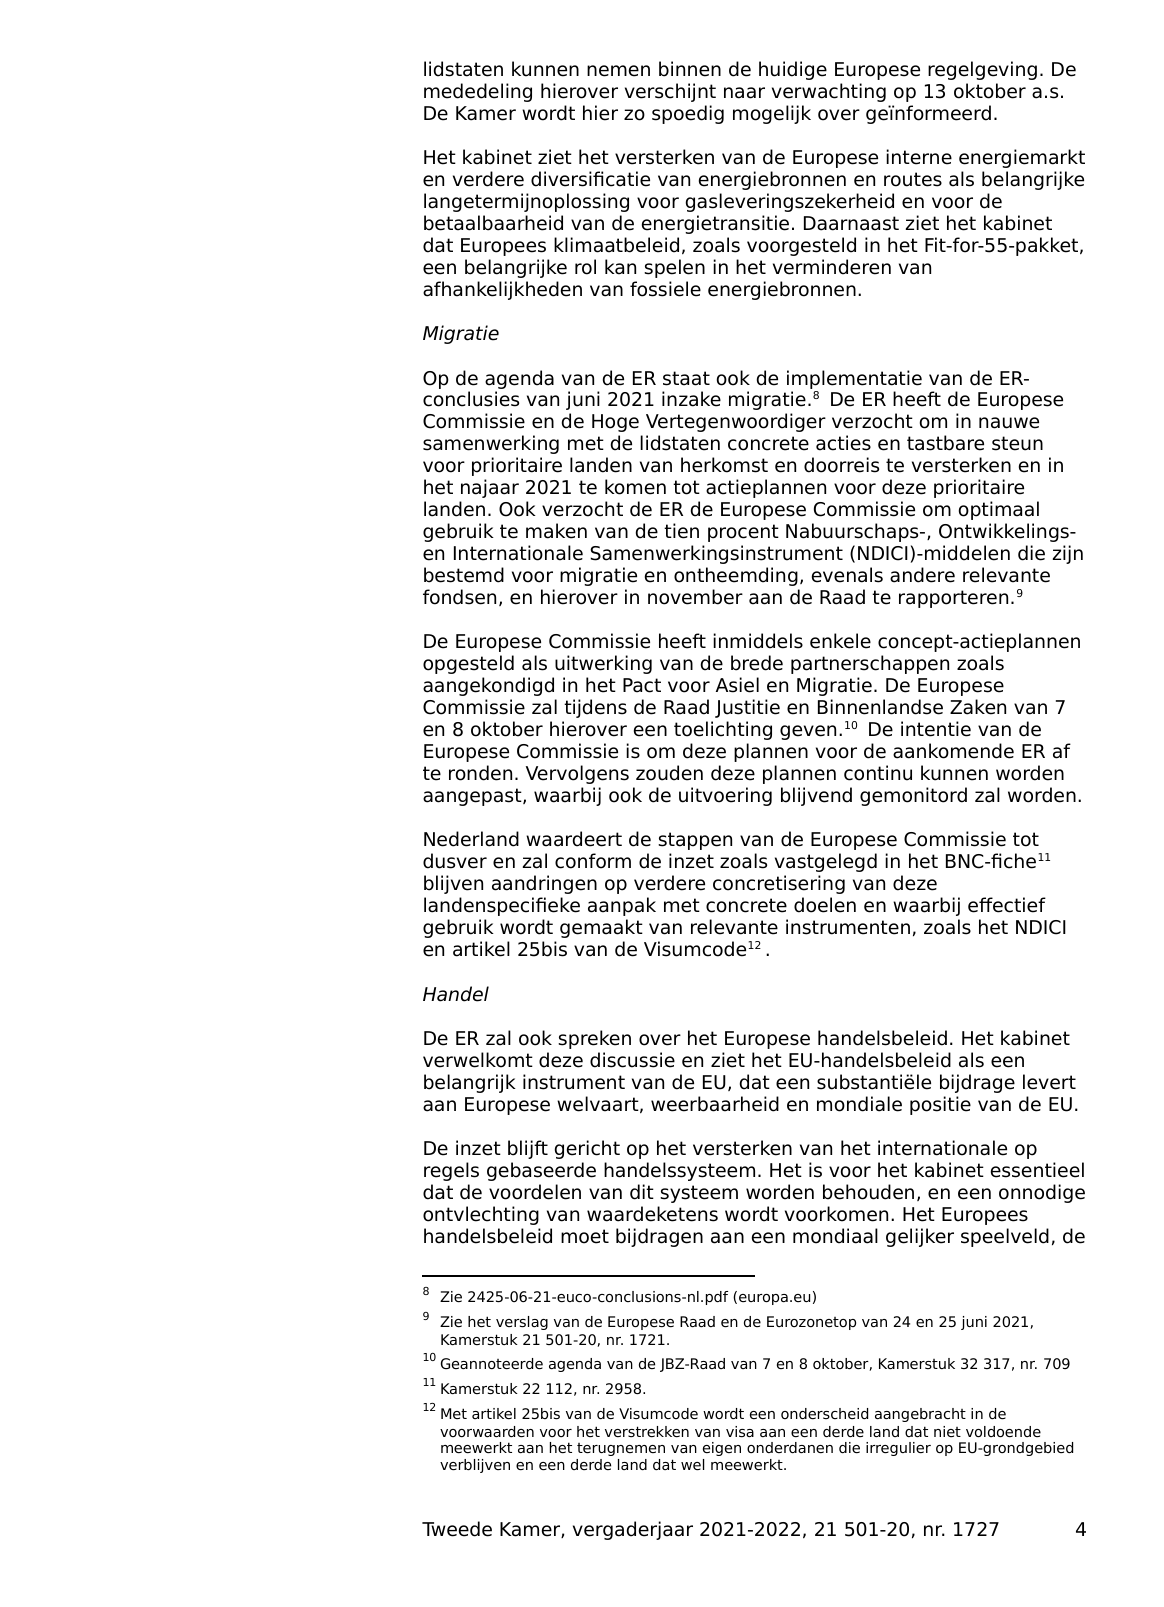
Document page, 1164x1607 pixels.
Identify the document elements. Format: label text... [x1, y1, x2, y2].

text De ER zal ook spreken over het Europese handelsbeleid. Het kabinet verwelkomt deze discussie en ziet het EU-handelsbeleid als een belangrijk instrument van de EU, dat een substantiële bijdrage levert aan Europese welvaart, weerbaarheid en mondiale positie van de EU. [422, 1028, 1087, 1116]
text Nederland waardeert de stappen van de Europese Commissie tot dusver en zal conform de inzet zoals vastgelegd in het BNC-fiche blijven aandringen op verdere concretisering van deze landenspecifieke aanpak met concrete doelen en waarbij effectief gebruik wordt gemaakt van relevante instrumenten, zoals het NDICI en artikel 25bis van de Visumcode. [422, 829, 1087, 961]
text lidstaten kunnen nemen binnen de huidige Europese regelgeving. De mededeling hierover verschijnt naar verwachting op 13 oktober a.s. De Kamer wordt hier zo spoedig mogelijk over geïnformeerd. [422, 59, 1087, 125]
subtitle Migratie [422, 323, 1087, 345]
text Zie 2425-06-21-euco-conclusions-nl.pdf (europa.eu) [422, 1285, 1087, 1307]
text De Europese Commissie heeft inmiddels enkele concept-actieplannen opgesteld als uitwerking van de brede partnerschappen zoals aangekondigd in het Pact voor Asiel en Migratie. De Europese Commissie zal tijdens de Raad Justitie en Binnenlandse Zaken van 7 en 8 oktober hierover een toelichting geven. De intentie van de Europese Commissie is om deze plannen voor de aankomende ER af te ronden. Vervolgens zouden deze plannen continu kunnen worden aangepast, waarbij ook de uitvoering blijvend gemonitord zal worden. [422, 631, 1087, 807]
text Kamerstuk 22 112, nr. 2958. [422, 1377, 1087, 1399]
text Met artikel 25bis van de Visumcode wordt een onderscheid aangebracht in de voorwaarden voor het verstrekken van visa aan een derde land dat niet voldoende meewerkt aan het terugnemen van eigen onderdanen die irregulier op EU-grondgebied verblijven en een derde land dat wel meewerkt. [422, 1402, 1087, 1474]
text Zie het verslag van de Europese Raad en de Eurozonetop van 24 en 25 juni 2021, Kamerstuk 21 501-20, nr. 1721. [422, 1310, 1087, 1349]
text Op de agenda van de ER staat ook de implementatie van de ER-conclusies van juni 2021 inzake migratie. De ER heeft de Europese Commissie en de Hoge Vertegenwoordiger verzocht om in nauwe samenwerking met de lidstaten concrete acties en tastbare steun voor prioritaire landen van herkomst en doorreis te versterken en in het najaar 2021 te komen tot actieplannen voor deze prioritaire landen. Ook verzocht de ER de Europese Commissie om optimaal gebruik te maken van de tien procent Nabuurschaps-, Ontwikkelings- en Internationale Samenwerkingsinstrument (NDICI)-middelen die zijn bestemd voor migratie en ontheemding, evenals andere relevante fondsen, en hierover in november aan de Raad te rapporteren. [422, 367, 1087, 609]
text De inzet blijft gericht op het versterken van het internationale op regels gebaseerde handelssysteem. Het is voor het kabinet essentieel dat de voordelen van dit systeem worden behouden, en een onnodige ontvlechting van waardeketens wordt voorkomen. Het Europees handelsbeleid moet bijdragen aan een mondiaal gelijker speelveld, de [422, 1138, 1087, 1248]
subtitle Handel [422, 983, 1087, 1005]
text Geannoteerde agenda van de JBZ-Raad van 7 en 8 oktober, Kamerstuk 32 317, nr. 709 [422, 1352, 1087, 1374]
text Het kabinet ziet het versterken van de Europese interne energiemarkt en verdere diversificatie van energiebronnen en routes als belangrijke langetermijnoplossing voor gasleveringszekerheid en voor de betaalbaarheid van de energietransitie. Daarnaast ziet het kabinet dat Europees klimaatbeleid, zoals voorgesteld in het Fit-for-55-pakket, een belangrijke rol kan spelen in het verminderen van afhankelijkheden van fossiele energiebronnen. [422, 147, 1087, 301]
